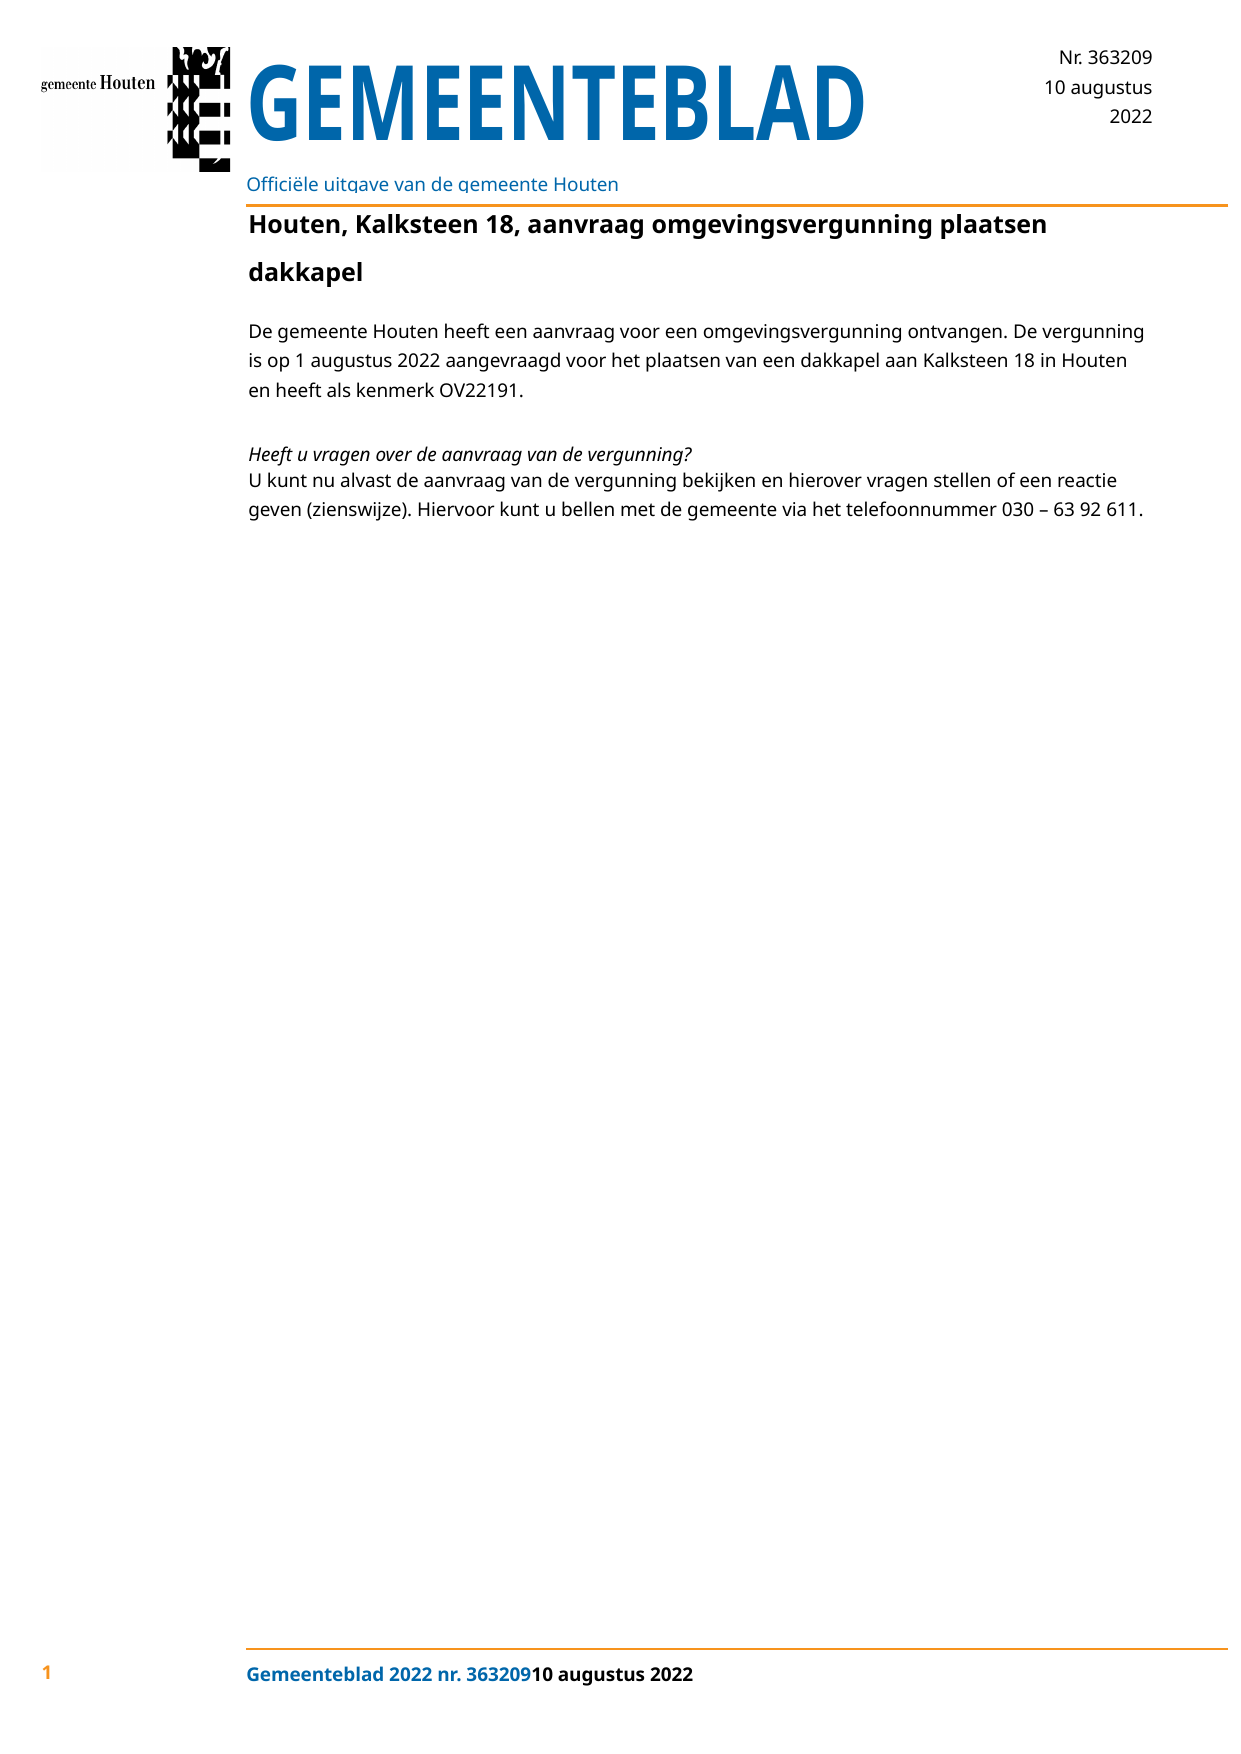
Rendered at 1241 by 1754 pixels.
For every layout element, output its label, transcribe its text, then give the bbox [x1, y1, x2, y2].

picture [41, 47, 231, 172]
text U kunt nu alvast de aanvraag van de vergunning bekijken en hierover vragen stellen of een reactie geven (zienswijze). Hiervoor kunt u bellen met de gemeente via het telefoonnummer 030 – 63 92 611. [248, 467, 1152, 522]
text De gemeente Houten heeft een aanvraag voor een omgevingsvergunning ontvangen. De vergunning is op 1 augustus 2022 aangevraagd voor het plaatsen van een dakkapel aan Kalksteen 18 in Houten en heeft als kenmerk OV22191. [248, 318, 1152, 403]
text Houten, Kalksteen 18, aanvraag omgevingsvergunning plaatsen dakkapel [248, 207, 1152, 288]
text Heeft u vragen over de aanvraag van de vergunning? [248, 441, 1152, 467]
